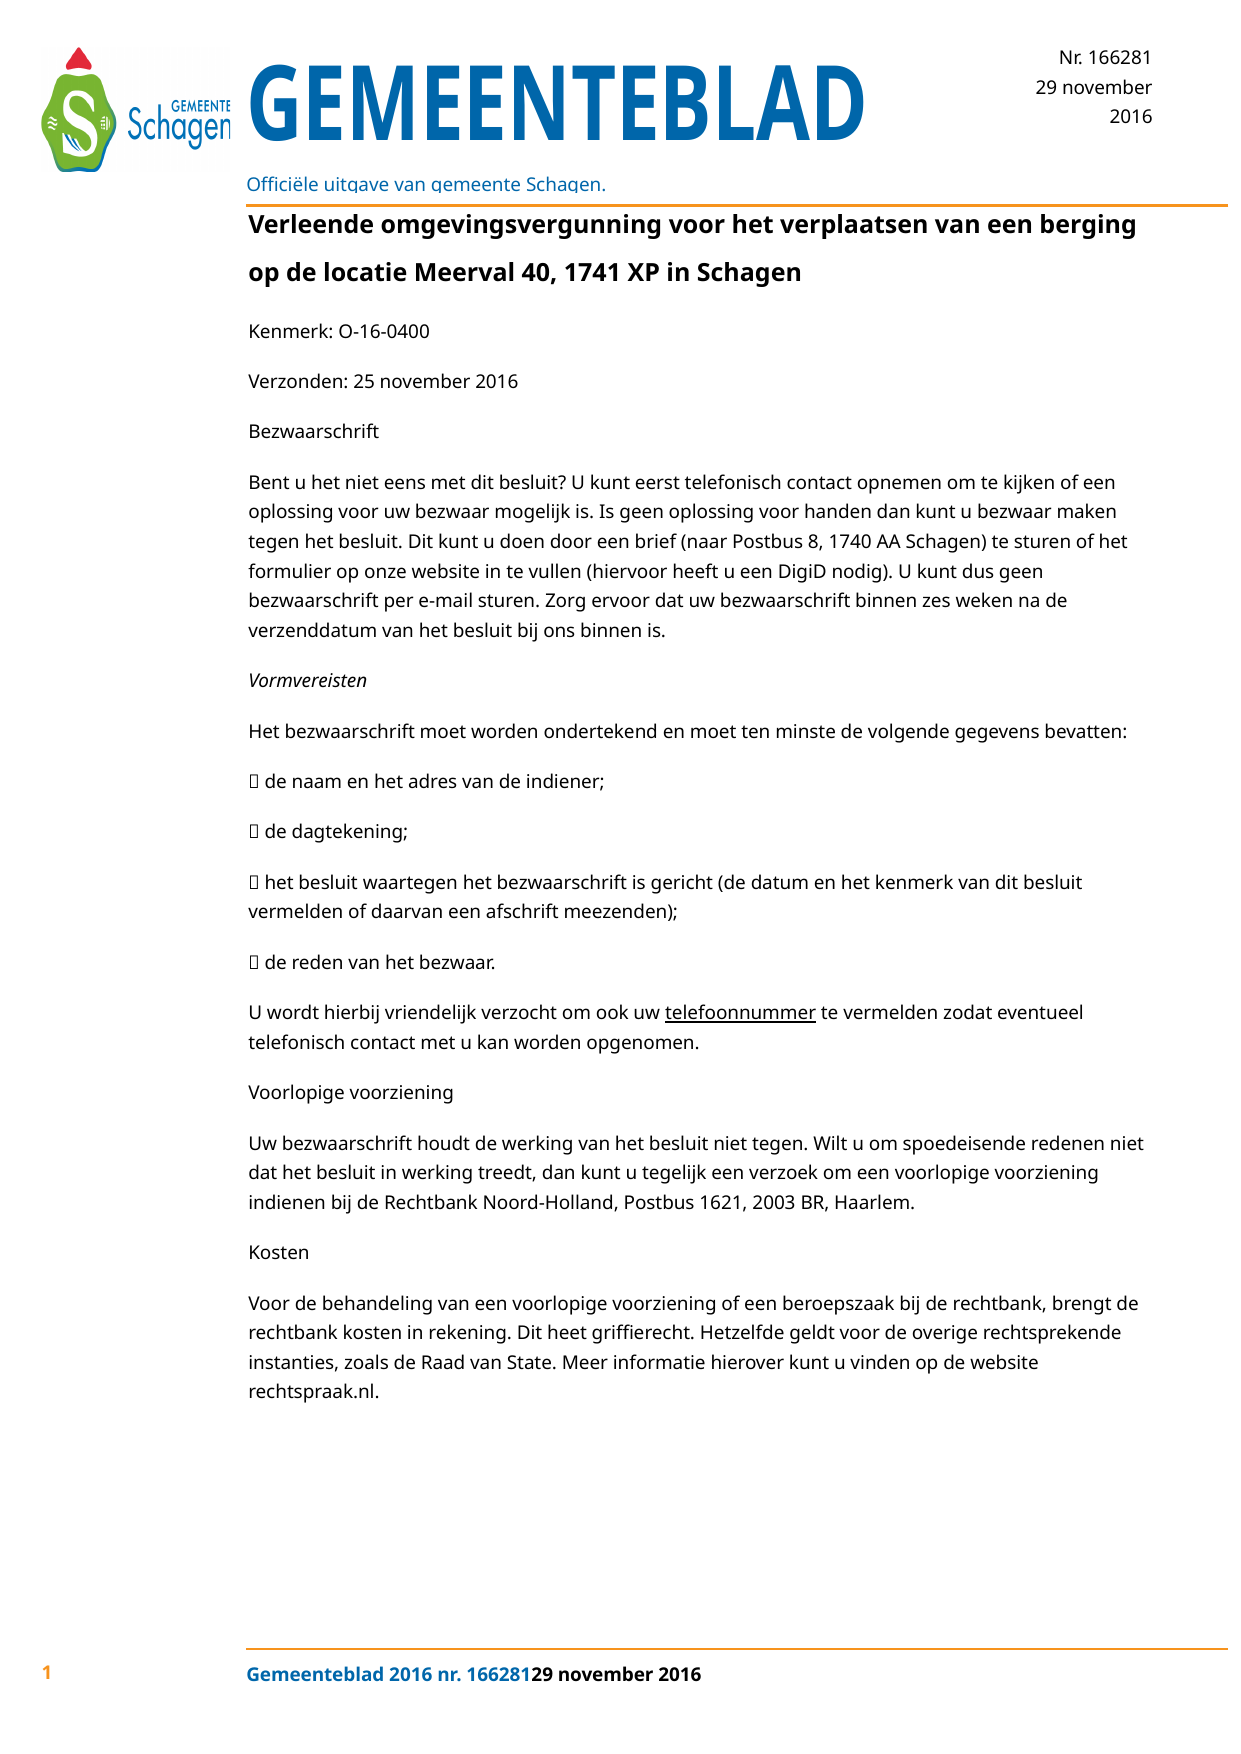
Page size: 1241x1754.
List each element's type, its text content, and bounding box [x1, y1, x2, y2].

text  de dagtekening; [248, 819, 1152, 844]
text Verleende omgevingsvergunning voor het verplaatsen van een berging op de locatie Meerval 40, 1741 XP in Schagen [248, 207, 1152, 288]
text Vormvereisten [248, 667, 1152, 693]
text Bent u het niet eens met dit besluit? U kunt eerst telefonisch contact opnemen om te kijken of een oplossing voor uw bezwaar mogelijk is. Is geen oplossing voor handen dan kunt u bezwaar maken tegen het besluit. Dit kunt u doen door een brief (naar Postbus 8, 1740 AA Schagen) te sturen of het formulier op onze website in te vullen (hiervoor heeft u een DigiD nodig). U kunt dus geen bezwaarschrift per e-mail sturen. Zorg ervoor dat uw bezwaarschrift binnen zes weken na de verzenddatum van het besluit bij ons binnen is. [248, 469, 1152, 643]
text U wordt hierbij vriendelijk verzocht om ook uw telefoonnummer te vermelden zodat eventueel telefonisch contact met u kan worden opgenomen. [248, 999, 1152, 1055]
picture [41, 47, 231, 172]
text Voorlopige voorziening [248, 1079, 1152, 1105]
text Kosten [248, 1239, 1152, 1265]
text Kenmerk: O-16-0400 [248, 318, 1152, 344]
text  de reden van het bezwaar. [248, 949, 1152, 975]
text  de naam en het adres van de indiener; [248, 768, 1152, 794]
text Uw bezwaarschrift houdt de werking van het besluit niet tegen. Wilt u om spoedeisende redenen niet dat het besluit in werking treedt, dan kunt u tegelijk een verzoek om een voorlopige voorziening indienen bij de Rechtbank Noord-Holland, Postbus 1621, 2003 BR, Haarlem. [248, 1130, 1152, 1215]
text  het besluit waartegen het bezwaarschrift is gericht (de datum en het kenmerk van dit besluit vermelden of daarvan een afschrift meezenden); [248, 869, 1152, 924]
text Voor de behandeling van een voorlopige voorziening of een beroepszaak bij de rechtbank, brengt de rechtbank kosten in rekening. Dit heet griffierecht. Hetzelfde geldt voor de overige rechtsprekende instanties, zoals de Raad van State. Meer informatie hierover kunt u vinden op de website rechtspraak.nl. [248, 1290, 1152, 1404]
text Verzonden: 25 november 2016 [248, 368, 1152, 394]
text Bezwaarschrift [248, 419, 1152, 444]
text Het bezwaarschrift moet worden ondertekend en moet ten minste de volgende gegevens bevatten: [248, 718, 1152, 744]
